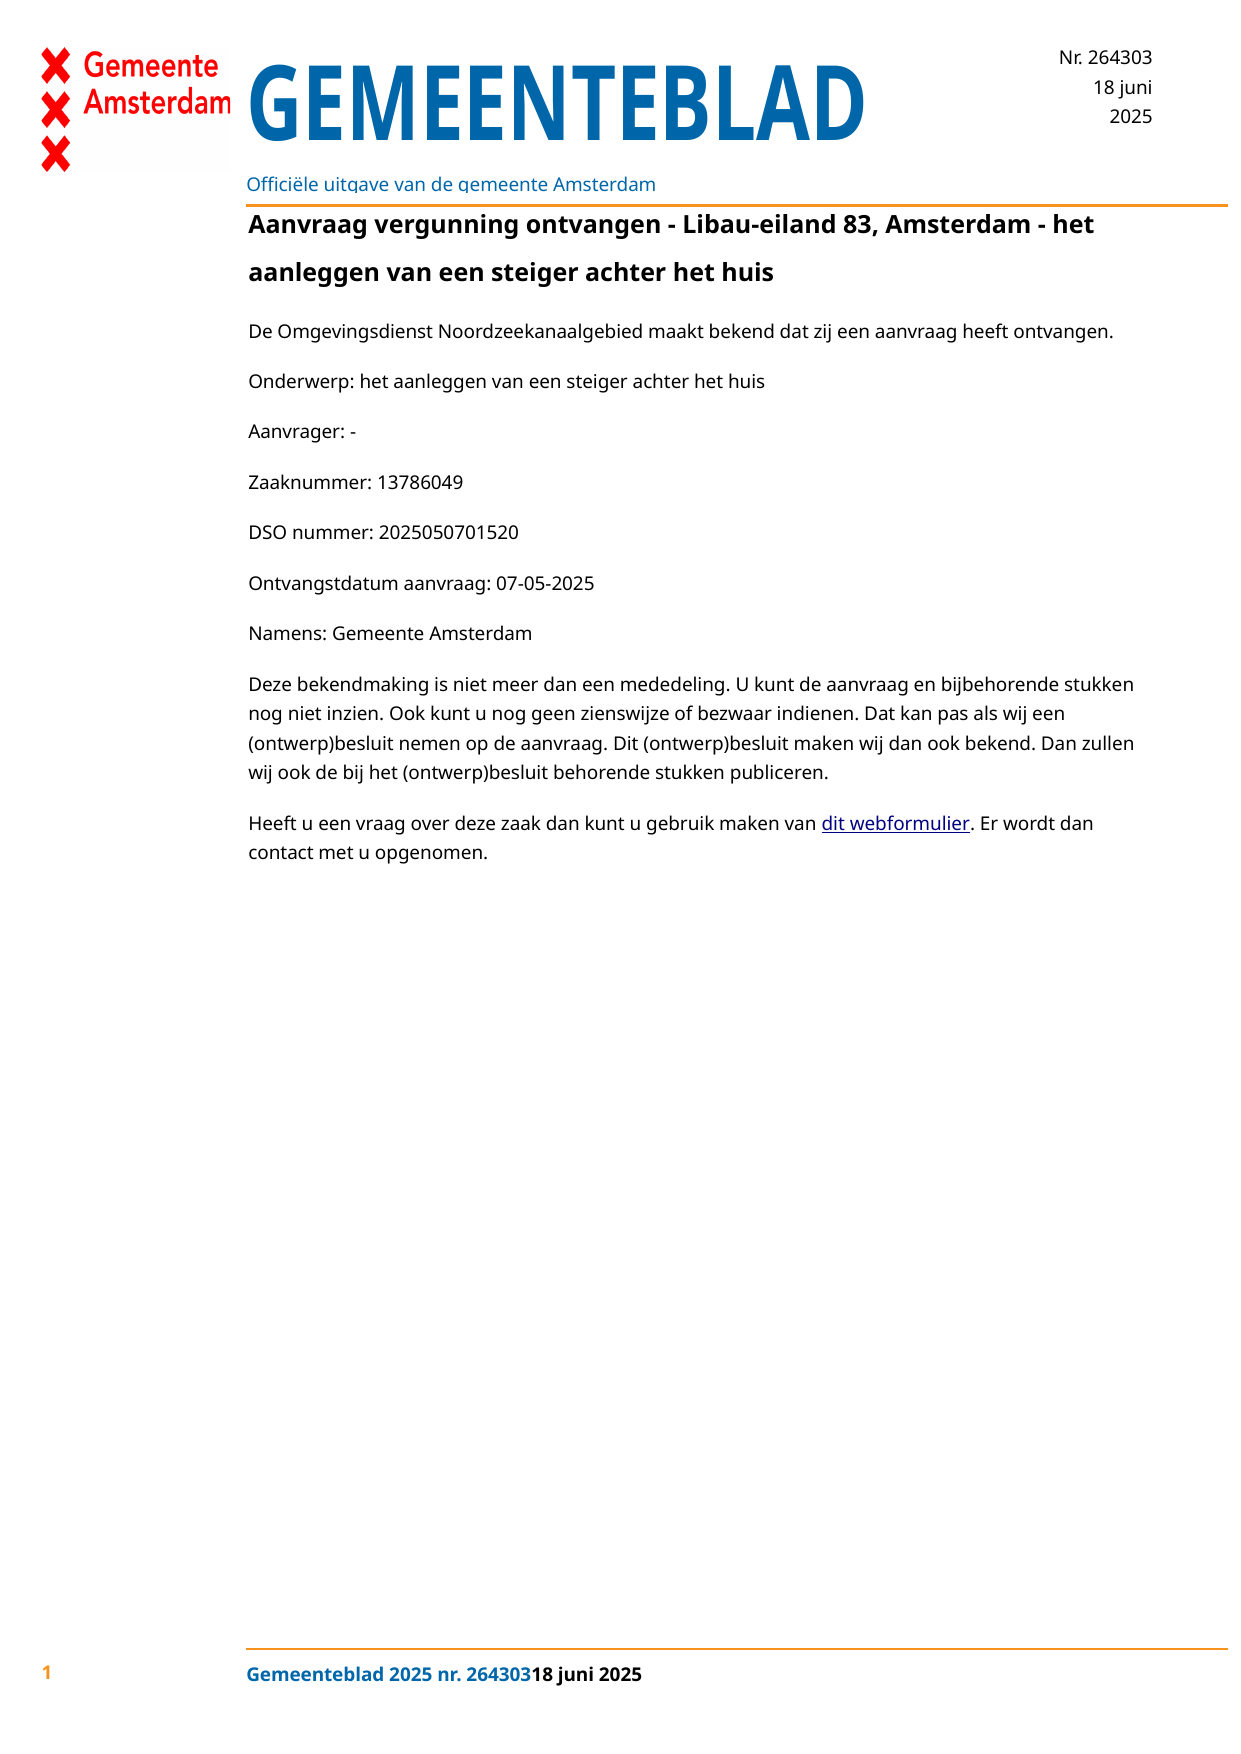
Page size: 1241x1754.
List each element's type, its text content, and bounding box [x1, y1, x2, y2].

picture [41, 47, 231, 172]
text Ontvangstdatum aanvraag: 07-05-2025 [248, 570, 1152, 596]
text Aanvrager: - [248, 419, 1152, 444]
text Namens: Gemeente Amsterdam [248, 620, 1152, 646]
text Deze bekendmaking is niet meer dan een mededeling. U kunt de aanvraag en bijbehorende stukken nog niet inzien. Ook kunt u nog geen zienswijze of bezwaar indienen. Dat kan pas als wij een (ontwerp)besluit nemen op de aanvraag. Dit (ontwerp)besluit maken wij dan ook bekend. Dan zullen wij ook de bij het (ontwerp)besluit behorende stukken publiceren. [248, 671, 1152, 785]
text DSO nummer: 2025050701520 [248, 519, 1152, 545]
text Heeft u een vraag over deze zaak dan kunt u gebruik maken van dit webformulier. Er wordt dan contact met u opgenomen. [248, 810, 1152, 865]
text Aanvraag vergunning ontvangen - Libau-eiland 83, Amsterdam - het aanleggen van een steiger achter het huis [248, 207, 1152, 288]
text De Omgevingsdienst Noordzeekanaalgebied maakt bekend dat zij een aanvraag heeft ontvangen. [248, 318, 1152, 344]
text Onderwerp: het aanleggen van een steiger achter het huis [248, 368, 1152, 394]
text Zaaknummer: 13786049 [248, 469, 1152, 495]
